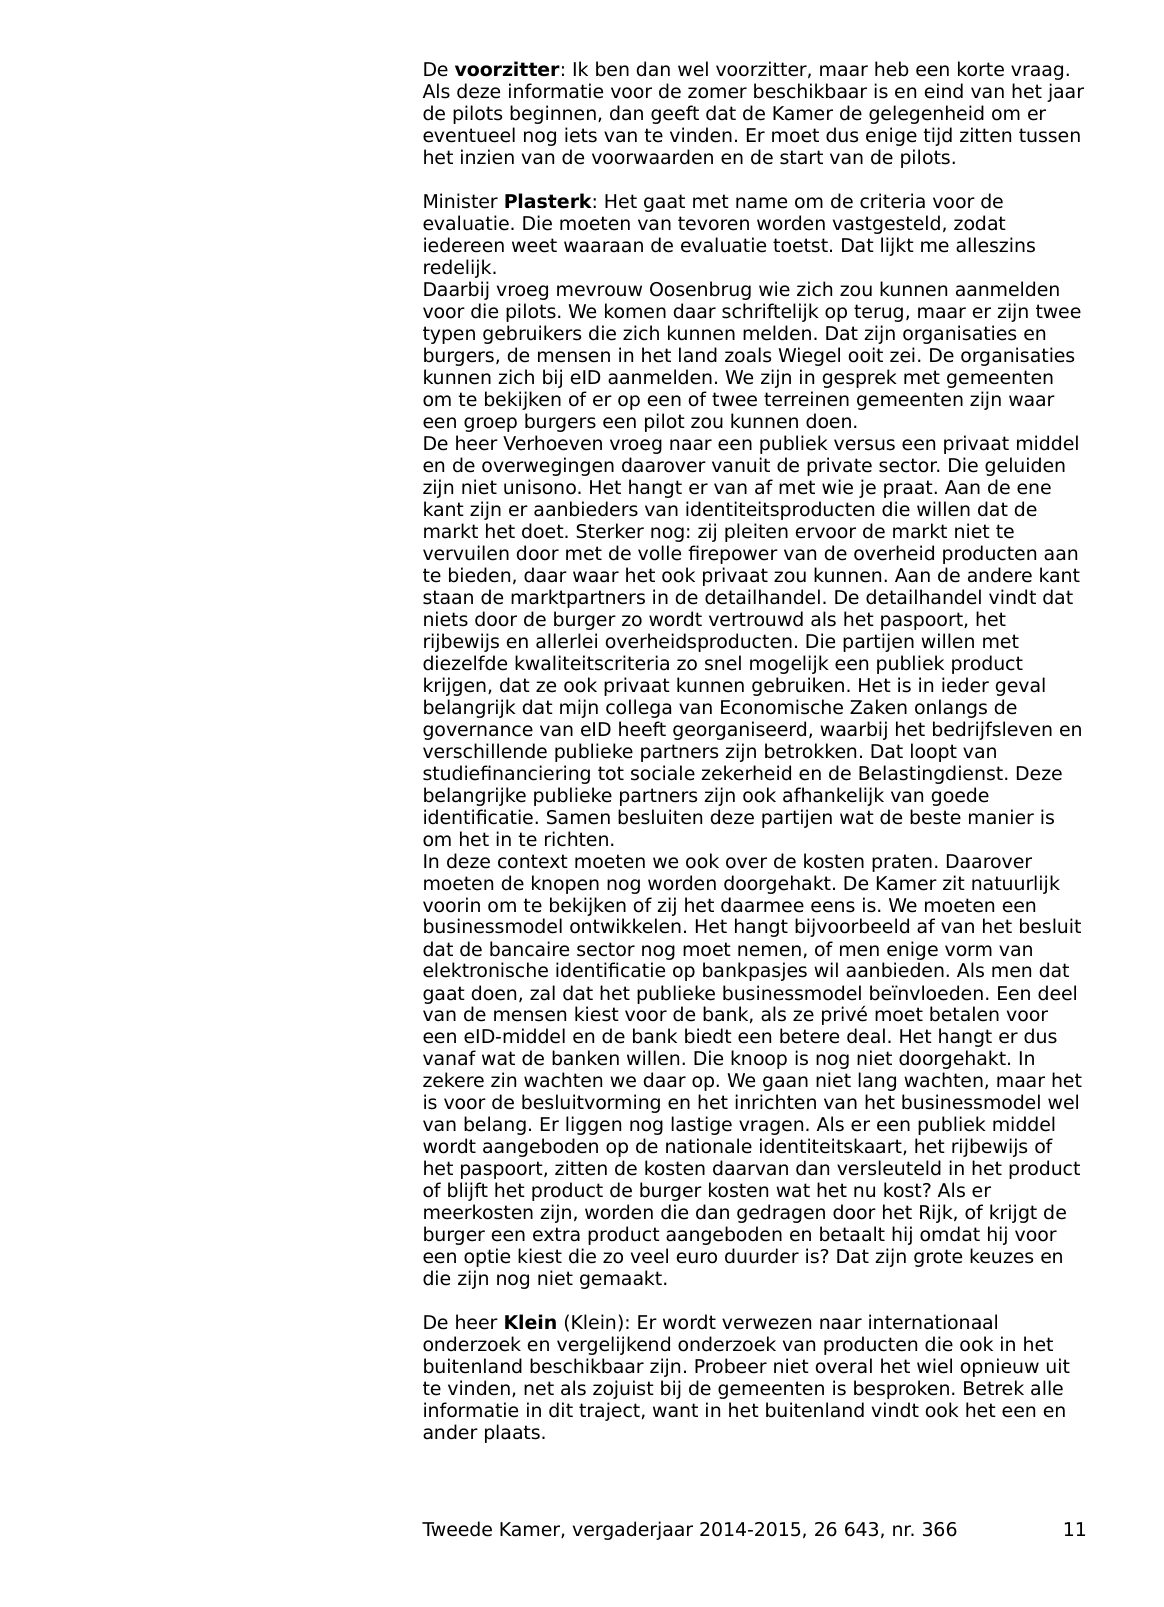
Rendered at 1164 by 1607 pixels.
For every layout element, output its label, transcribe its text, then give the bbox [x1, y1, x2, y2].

text Daarbij vroeg mevrouw Oosenbrug wie zich zou kunnen aanmelden voor die pilots. We komen daar schriftelijk op terug, maar er zijn twee typen gebruikers die zich kunnen melden. Dat zijn organisaties en burgers, de mensen in het land zoals Wiegel ooit zei. De organisaties kunnen zich bij eID aanmelden. We zijn in gesprek met gemeenten om te bekijken of er op een of twee terreinen gemeenten zijn waar een groep burgers een pilot zou kunnen doen. [422, 279, 1087, 433]
text De heer Verhoeven vroeg naar een publiek versus een privaat middel en de overwegingen daarover vanuit de private sector. Die geluiden zijn niet unisono. Het hangt er van af met wie je praat. Aan de ene kant zijn er aanbieders van identiteitsproducten die willen dat de markt het doet. Sterker nog: zij pleiten ervoor de markt niet te vervuilen door met de volle firepower van de overheid producten aan te bieden, daar waar het ook privaat zou kunnen. Aan de andere kant staan de marktpartners in de detailhandel. De detailhandel vindt dat niets door de burger zo wordt vertrouwd als het paspoort, het rijbewijs en allerlei overheidsproducten. Die partijen willen met diezelfde kwaliteitscriteria zo snel mogelijk een publiek product krijgen, dat ze ook privaat kunnen gebruiken. Het is in ieder geval belangrijk dat mijn collega van Economische Zaken onlangs de governance van eID heeft georganiseerd, waarbij het bedrijfsleven en verschillende publieke partners zijn betrokken. Dat loopt van studiefinanciering tot sociale zekerheid en de Belastingdienst. Deze belangrijke publieke partners zijn ook afhankelijk van goede identificatie. Samen besluiten deze partijen wat de beste manier is om het in te richten. [422, 433, 1087, 851]
text De heer Klein (Klein): Er wordt verwezen naar internationaal onderzoek en vergelijkend onderzoek van producten die ook in het buitenland beschikbaar zijn. Probeer niet overal het wiel opnieuw uit te vinden, net als zojuist bij de gemeenten is besproken. Betrek alle informatie in dit traject, want in het buitenland vindt ook het een en ander plaats. [422, 1312, 1087, 1444]
text Minister Plasterk: Het gaat met name om de criteria voor de evaluatie. Die moeten van tevoren worden vastgesteld, zodat iedereen weet waaraan de evaluatie toetst. Dat lijkt me alleszins redelijk. [422, 191, 1087, 279]
text De voorzitter: Ik ben dan wel voorzitter, maar heb een korte vraag. Als deze informatie voor de zomer beschikbaar is en eind van het jaar de pilots beginnen, dan geeft dat de Kamer de gelegenheid om er eventueel nog iets van te vinden. Er moet dus enige tijd zitten tussen het inzien van de voorwaarden en de start van de pilots. [422, 59, 1087, 169]
text In deze context moeten we ook over de kosten praten. Daarover moeten de knopen nog worden doorgehakt. De Kamer zit natuurlijk voorin om te bekijken of zij het daarmee eens is. We moeten een businessmodel ontwikkelen. Het hangt bijvoorbeeld af van het besluit dat de bancaire sector nog moet nemen, of men enige vorm van elektronische identificatie op bankpasjes wil aanbieden. Als men dat gaat doen, zal dat het publieke businessmodel beïnvloeden. Een deel van de mensen kiest voor de bank, als ze privé moet betalen voor een eID-middel en de bank biedt een betere deal. Het hangt er dus vanaf wat de banken willen. Die knoop is nog niet doorgehakt. In zekere zin wachten we daar op. We gaan niet lang wachten, maar het is voor de besluitvorming en het inrichten van het businessmodel wel van belang. Er liggen nog lastige vragen. Als er een publiek middel wordt aangeboden op de nationale identiteitskaart, het rijbewijs of het paspoort, zitten de kosten daarvan dan versleuteld in het product of blijft het product de burger kosten wat het nu kost? Als er meerkosten zijn, worden die dan gedragen door het Rijk, of krijgt de burger een extra product aangeboden en betaalt hij omdat hij voor een optie kiest die zo veel euro duurder is? Dat zijn grote keuzes en die zijn nog niet gemaakt. [422, 851, 1087, 1290]
